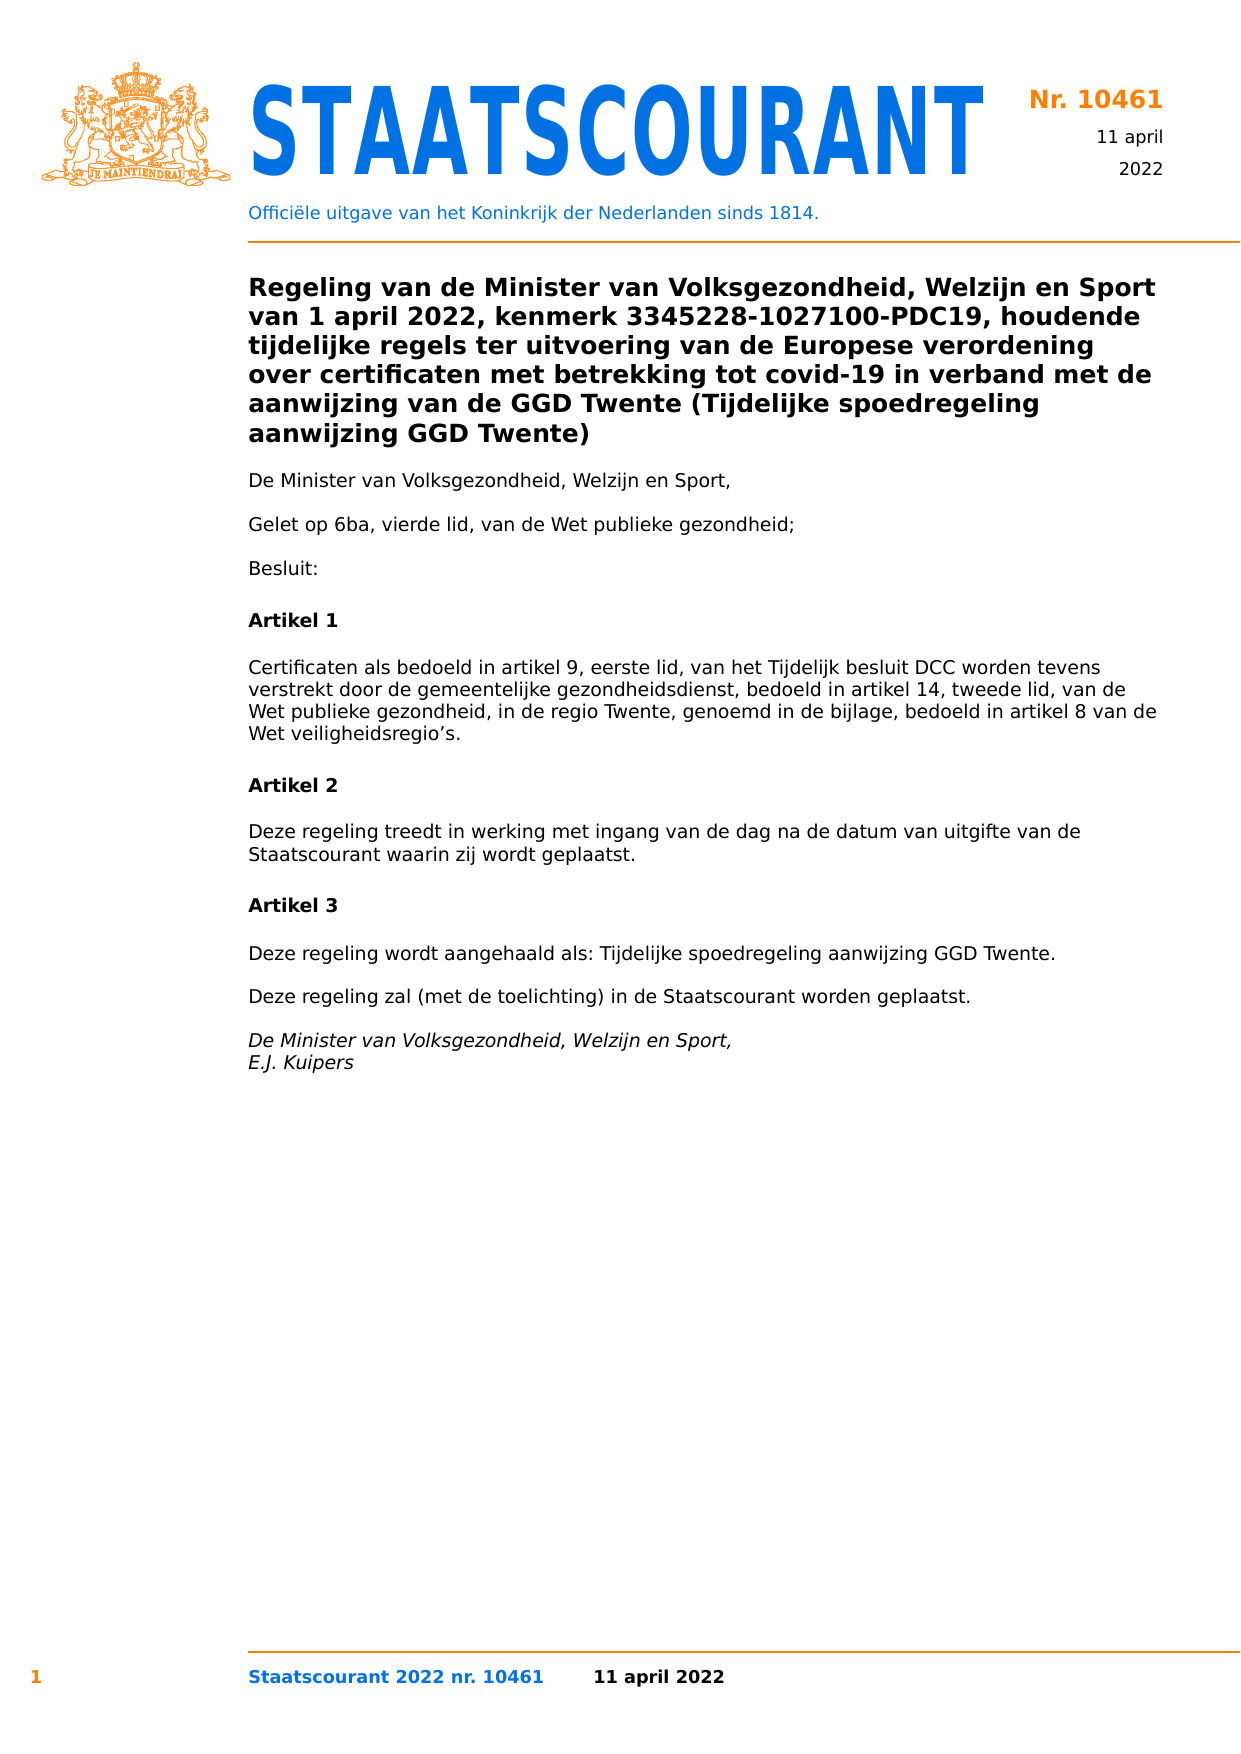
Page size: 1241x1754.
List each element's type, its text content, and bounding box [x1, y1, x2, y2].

subtitle Artikel 1 [248, 609, 1163, 632]
table_header STAATSCOURANT [248, 62, 998, 203]
text Deze regeling zal (met de toelichting) in de Staatscourant worden geplaatst. [248, 986, 1163, 1008]
text De Minister van Volksgezondheid, Welzijn en Sport, [248, 470, 1163, 492]
text Deze regeling treedt in werking met ingang van de dag na de datum van uitgifte van de Staatscourant waarin zij wordt geplaatst. [248, 821, 1163, 865]
text Certificaten als bedoeld in artikel 9, eerste lid, van het Tijdelijk besluit DCC worden tevens verstrekt door de gemeentelijke gezondheidsdienst, bedoeld in artikel 14, tweede lid, van de Wet publieke gezondheid, in de regio Twente, genoemd in de bijlage, bedoeld in artikel 8 van de Wet veiligheidsregio’s. [248, 657, 1163, 744]
text De Minister van Volksgezondheid, Welzijn en Sport, E.J. Kuipers [248, 1030, 1163, 1074]
table_cell 11 april [998, 121, 1240, 153]
text Gelet op 6ba, vierde lid, van de Wet publieke gezondheid; [248, 514, 1163, 536]
text Deze regeling wordt aangehaald als: Tijdelijke spoedregeling aanwijzing GGD Twente. [248, 942, 1163, 964]
table_cell 2022 [998, 153, 1240, 203]
picture [41, 62, 231, 186]
subtitle Artikel 2 [248, 774, 1163, 796]
text Besluit: [248, 558, 1163, 579]
table_cell Officiële uitgave van het Koninkrijk der Nederlanden sinds 1814. [248, 203, 1240, 241]
subtitle Regeling van de Minister van Volksgezondheid, Welzijn en Sport van 1 april 2022, kenmerk 3345228-1027100-PDC19, houdende tijdelijke regels ter uitvoering van de Europese verordening over certificaten met betrekking tot covid-19 in verband met de aanwijzing van de GGD Twente (Tijdelijke spoedregeling aanwijzing GGD Twente) [248, 273, 1163, 448]
subtitle Artikel 3 [248, 895, 1163, 917]
table_header [25, 62, 248, 241]
table_header Nr. 10461 [998, 62, 1240, 121]
